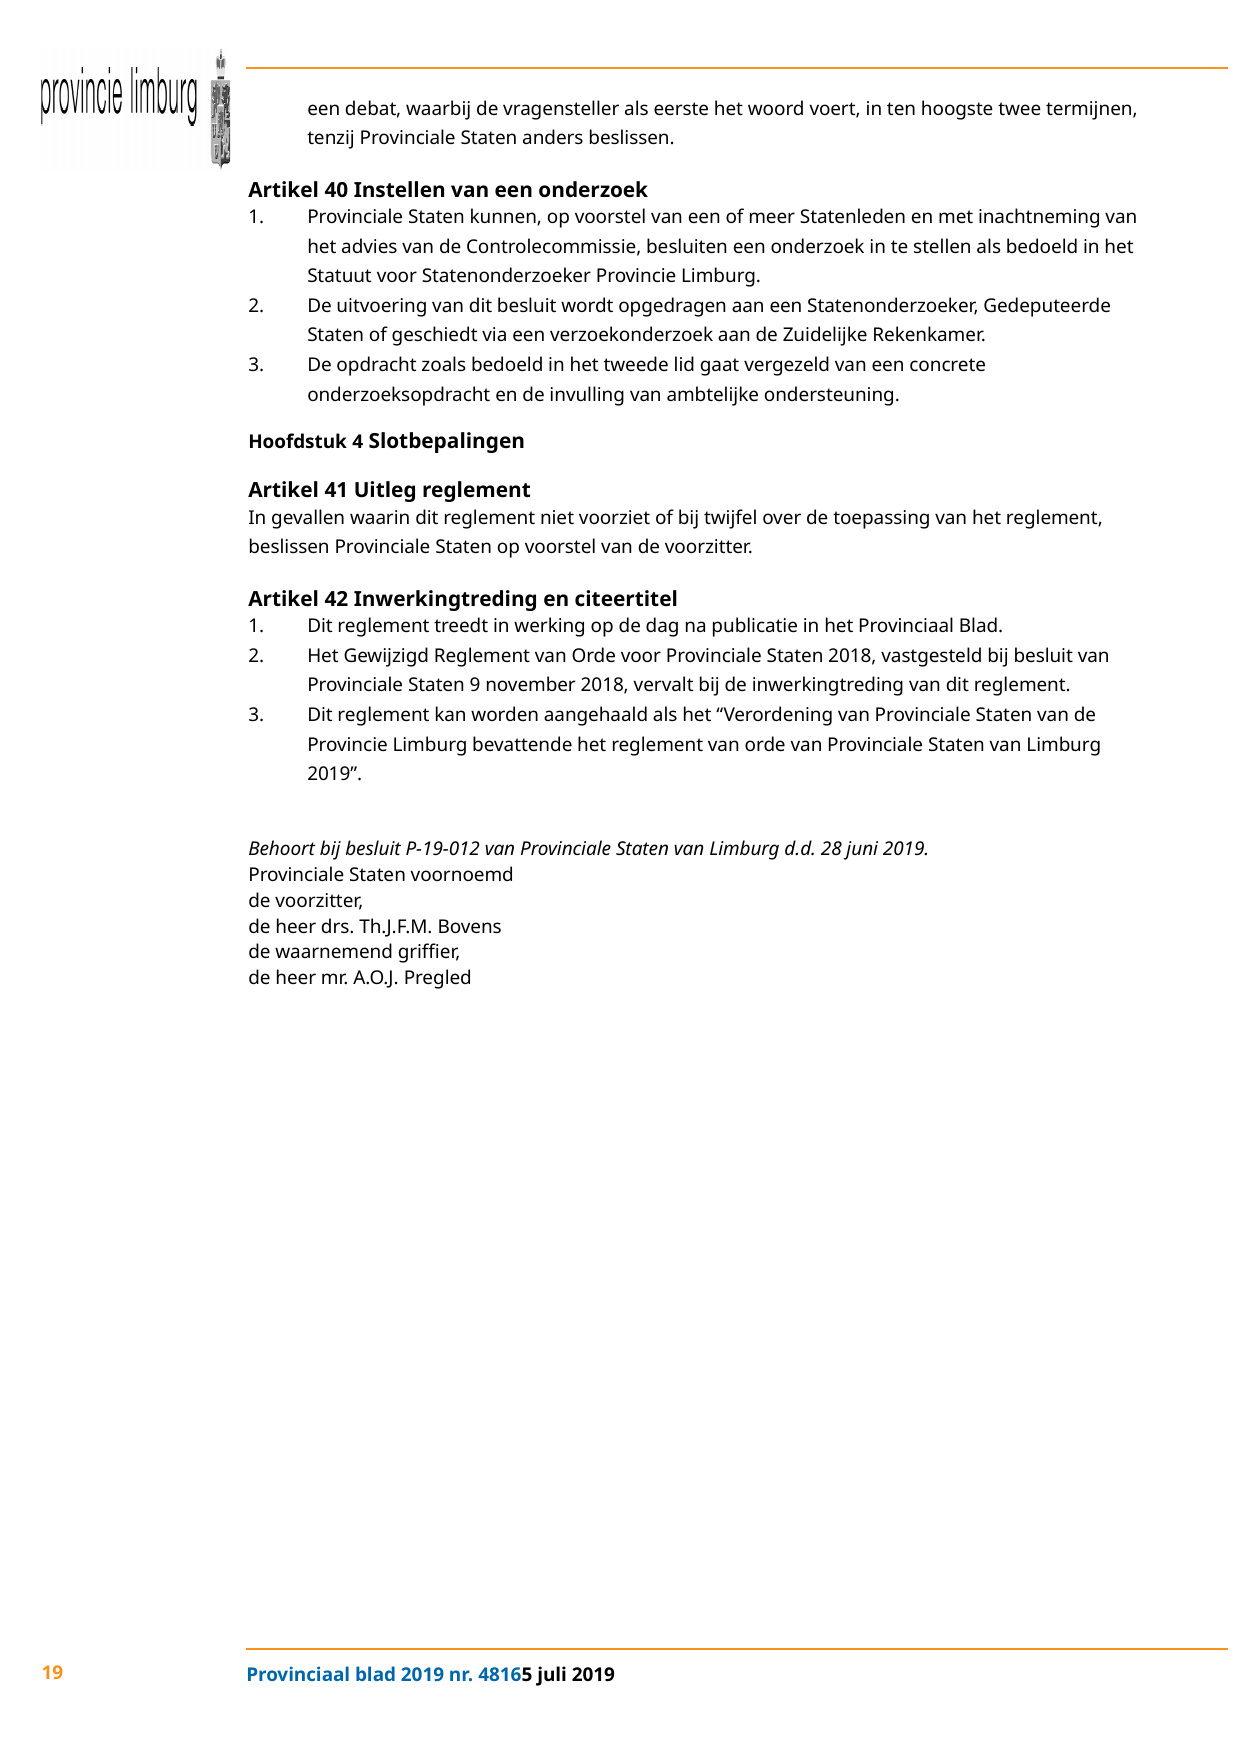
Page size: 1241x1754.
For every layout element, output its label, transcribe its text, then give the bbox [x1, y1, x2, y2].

list Dit reglement treedt in werking op de dag na publicatie in het Provinciaal Blad. [248, 612, 1152, 638]
picture [41, 47, 231, 172]
list Dit reglement kan worden aangehaald als het “Verordening van Provinciale Staten van de Provincie Limburg bevattende het reglement van orde van Provinciale Staten van Limburg 2019”. [248, 701, 1152, 786]
text de waarnemend griffier, [248, 938, 1152, 964]
text de heer drs. Th.J.F.M. Bovens [248, 913, 1152, 938]
text Artikel 42 Inwerkingtreding en citeertitel [248, 584, 1152, 612]
text de voorzitter, [248, 887, 1152, 913]
list een debat, waarbij de vragensteller als eerste het woord voert, in ten hoogste twee termijnen, tenzij Provinciale Staten anders beslissen. [248, 95, 1152, 150]
list De uitvoering van dit besluit wordt opgedragen aan een Statenonderzoeker, Gedeputeerde Staten of geschiedt via een verzoekonderzoek aan de Zuidelijke Rekenkamer. [248, 292, 1152, 347]
list Het Gewijzigd Reglement van Orde voor Provinciale Staten 2018, vastgesteld bij besluit van Provinciale Staten 9 november 2018, vervalt bij de inwerkingtreding van dit reglement. [248, 642, 1152, 697]
text In gevallen waarin dit reglement niet voorziet of bij twijfel over de toepassing van het reglement, beslissen Provinciale Staten op voorstel van de voorzitter. [248, 504, 1152, 559]
text Hoofdstuk 4 Slotbepalingen [248, 426, 1152, 455]
list De opdracht zoals bedoeld in het tweede lid gaat vergezeld van een concrete onderzoeksopdracht en de invulling van ambtelijke ondersteuning. [248, 351, 1152, 406]
text Behoort bij besluit P-19-012 van Provinciale Staten van Limburg d.d. 28 juni 2019. [248, 836, 1152, 861]
text de heer mr. A.O.J. Pregled [248, 964, 1152, 990]
text Provinciale Staten voornoemd [248, 861, 1152, 887]
list Provinciale Staten kunnen, op voorstel van een of meer Statenleden en met inachtneming van het advies van de Controlecommissie, besluiten een onderzoek in te stellen als bedoeld in het Statuut voor Statenonderzoeker Provincie Limburg. [248, 203, 1152, 288]
text Artikel 41 Uitleg reglement [248, 476, 1152, 504]
text Artikel 40 Instellen van een onderzoek [248, 175, 1152, 203]
